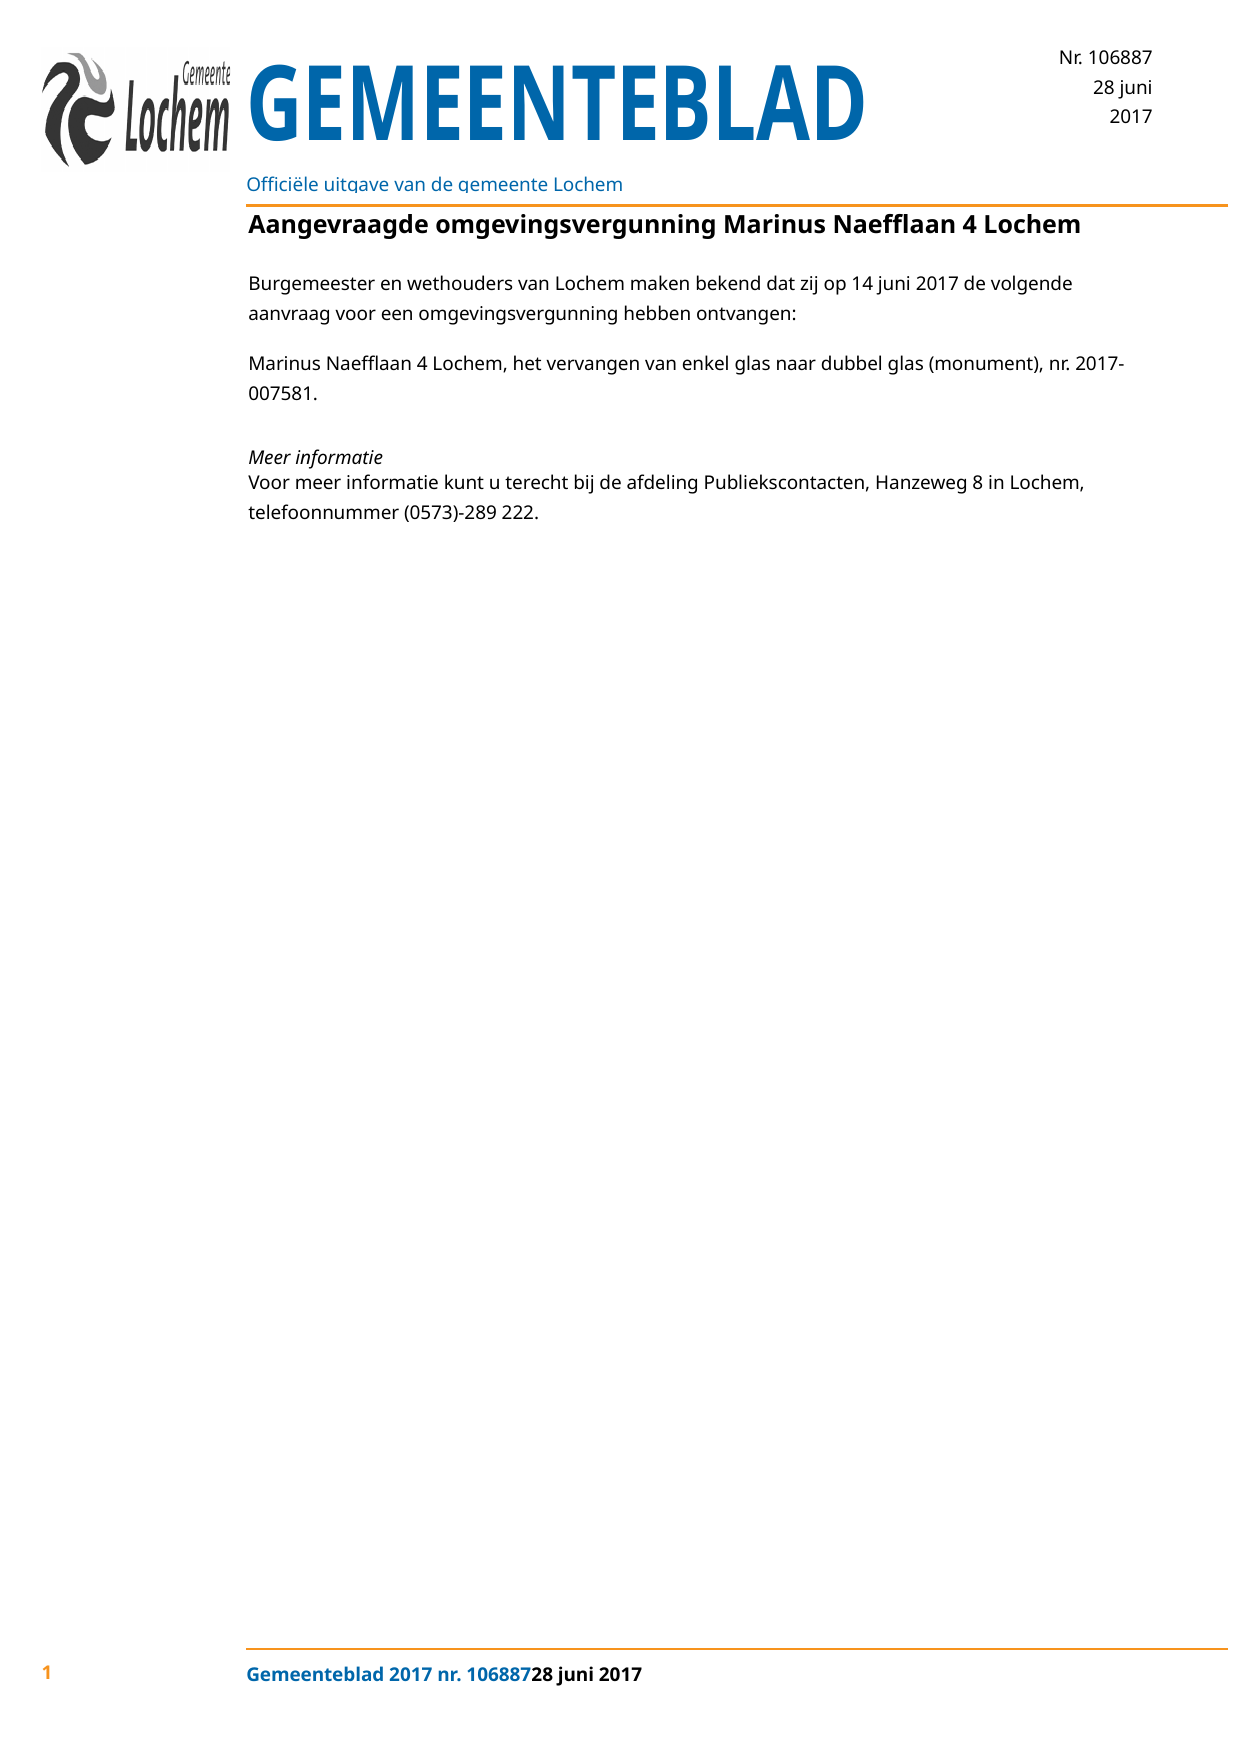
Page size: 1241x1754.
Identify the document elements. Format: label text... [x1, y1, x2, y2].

text Marinus Naefflaan 4 Lochem, het vervangen van enkel glas naar dubbel glas (monument), nr. 2017-007581. [248, 350, 1152, 406]
text Voor meer informatie kunt u terecht bij de afdeling Publiekscontacten, Hanzeweg 8 in Lochem, telefoonnummer (0573)-289 222. [248, 469, 1152, 525]
text Aangevraagde omgevingsvergunning Marinus Naefflaan 4 Lochem [248, 207, 1152, 241]
text Burgemeester en wethouders van Lochem maken bekend dat zij op 14 juni 2017 de volgende aanvraag voor een omgevingsvergunning hebben ontvangen: [248, 270, 1152, 326]
text Meer informatie [248, 444, 1152, 469]
picture [41, 47, 231, 172]
